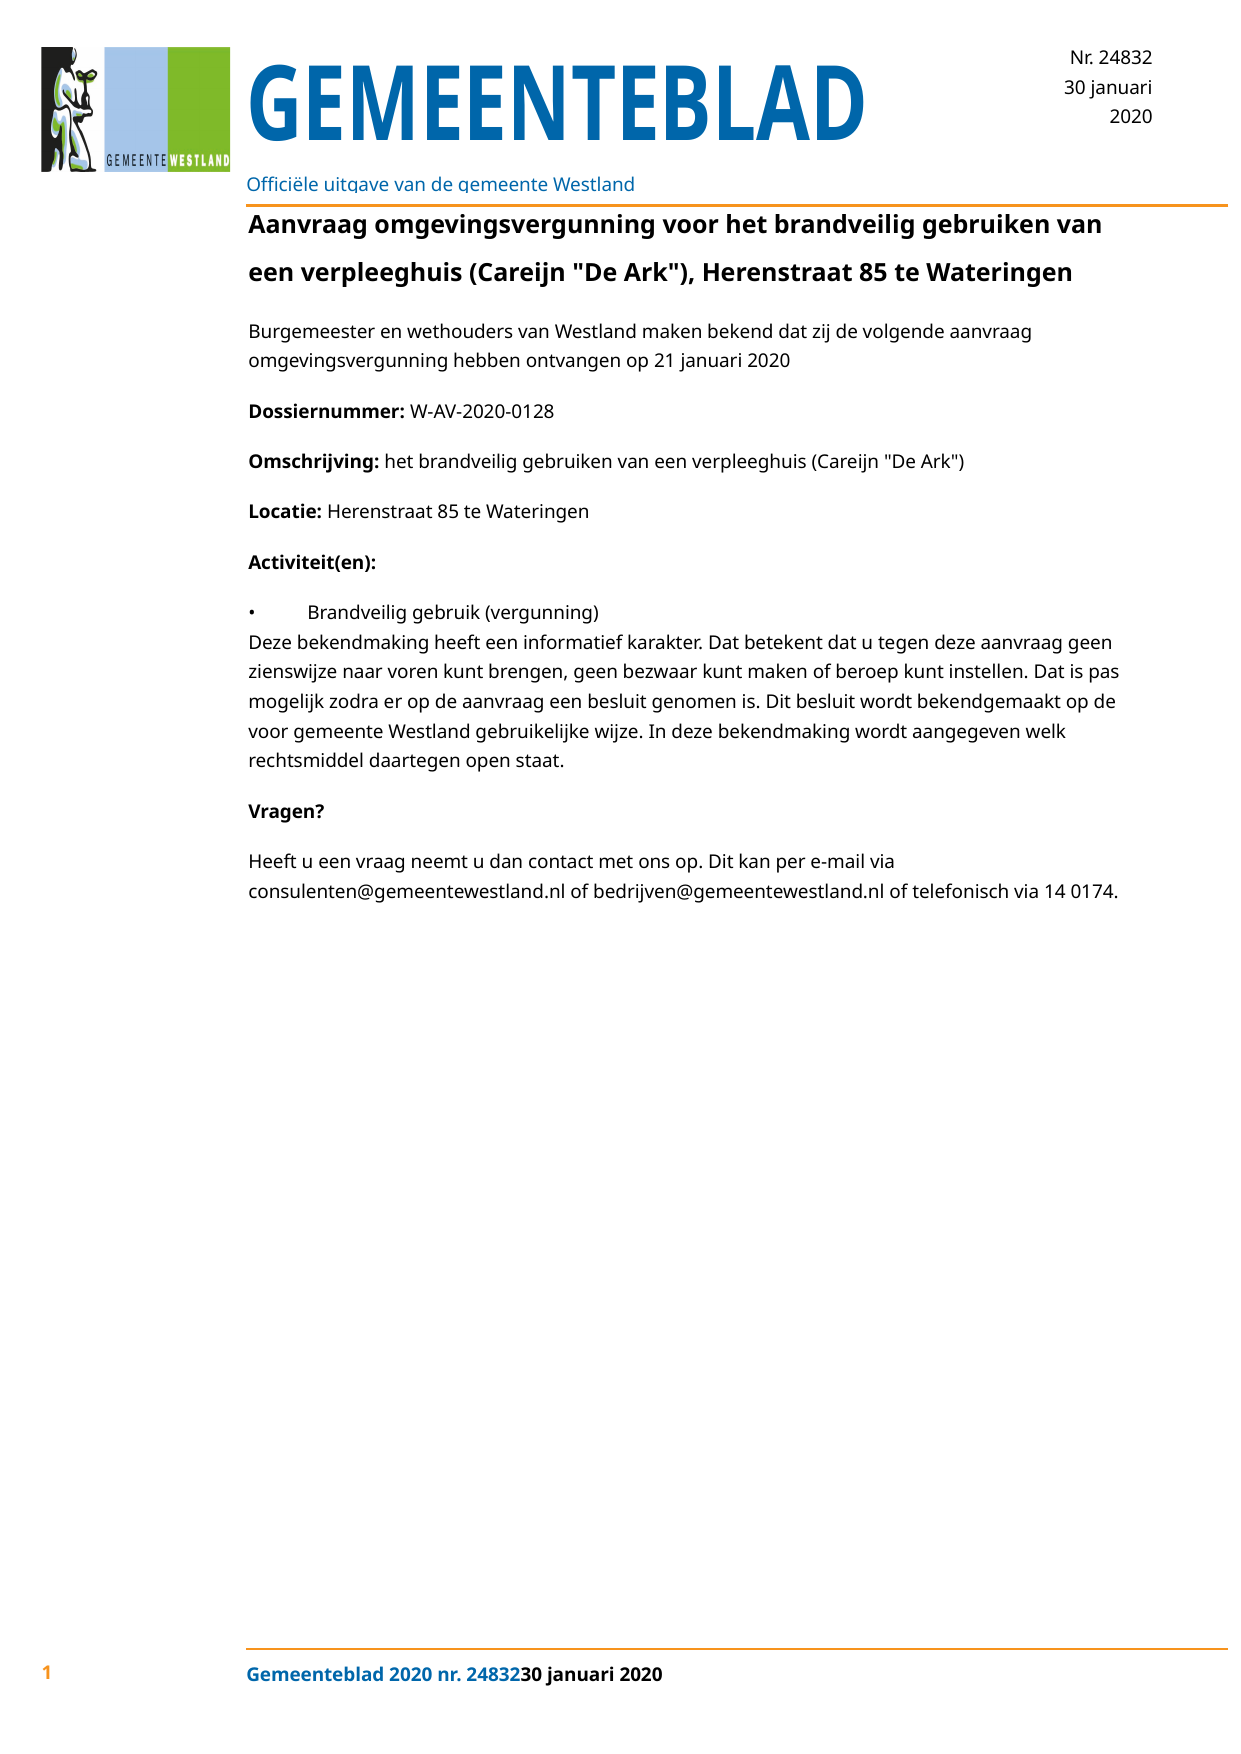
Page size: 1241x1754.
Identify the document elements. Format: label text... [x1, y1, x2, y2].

picture [41, 47, 231, 172]
text Activiteit(en): [248, 549, 1152, 575]
text Burgemeester en wethouders van Westland maken bekend dat zij de volgende aanvraag omgevingsvergunning hebben ontvangen op 21 januari 2020 [248, 318, 1152, 373]
text Deze bekendmaking heeft een informatief karakter. Dat betekent dat u tegen deze aanvraag geen zienswijze naar voren kunt brengen, geen bezwaar kunt maken of beroep kunt instellen. Dat is pas mogelijk zodra er op de aanvraag een besluit genomen is. Dit besluit wordt bekendgemaakt op de voor gemeente Westland gebruikelijke wijze. In deze bekendmaking wordt aangegeven welk rechtsmiddel daartegen open staat. [248, 629, 1152, 773]
text Locatie: Herenstraat 85 te Wateringen [248, 499, 1152, 524]
text Aanvraag omgevingsvergunning voor het brandveilig gebruiken van een verpleeghuis (Careijn "De Ark"), Herenstraat 85 te Wateringen [248, 207, 1152, 288]
text Omschrijving: het brandveilig gebruiken van een verpleeghuis (Careijn "De Ark") [248, 448, 1152, 474]
list Brandveilig gebruik (vergunning) [248, 599, 1152, 625]
text Dossiernummer: W-AV-2020-0128 [248, 398, 1152, 424]
text Heeft u een vraag neemt u dan contact met ons op. Dit kan per e-mail via consulenten@gemeentewestland.nl of bedrijven@gemeentewestland.nl of telefonisch via 14 0174. [248, 848, 1152, 904]
text Vragen? [248, 798, 1152, 824]
